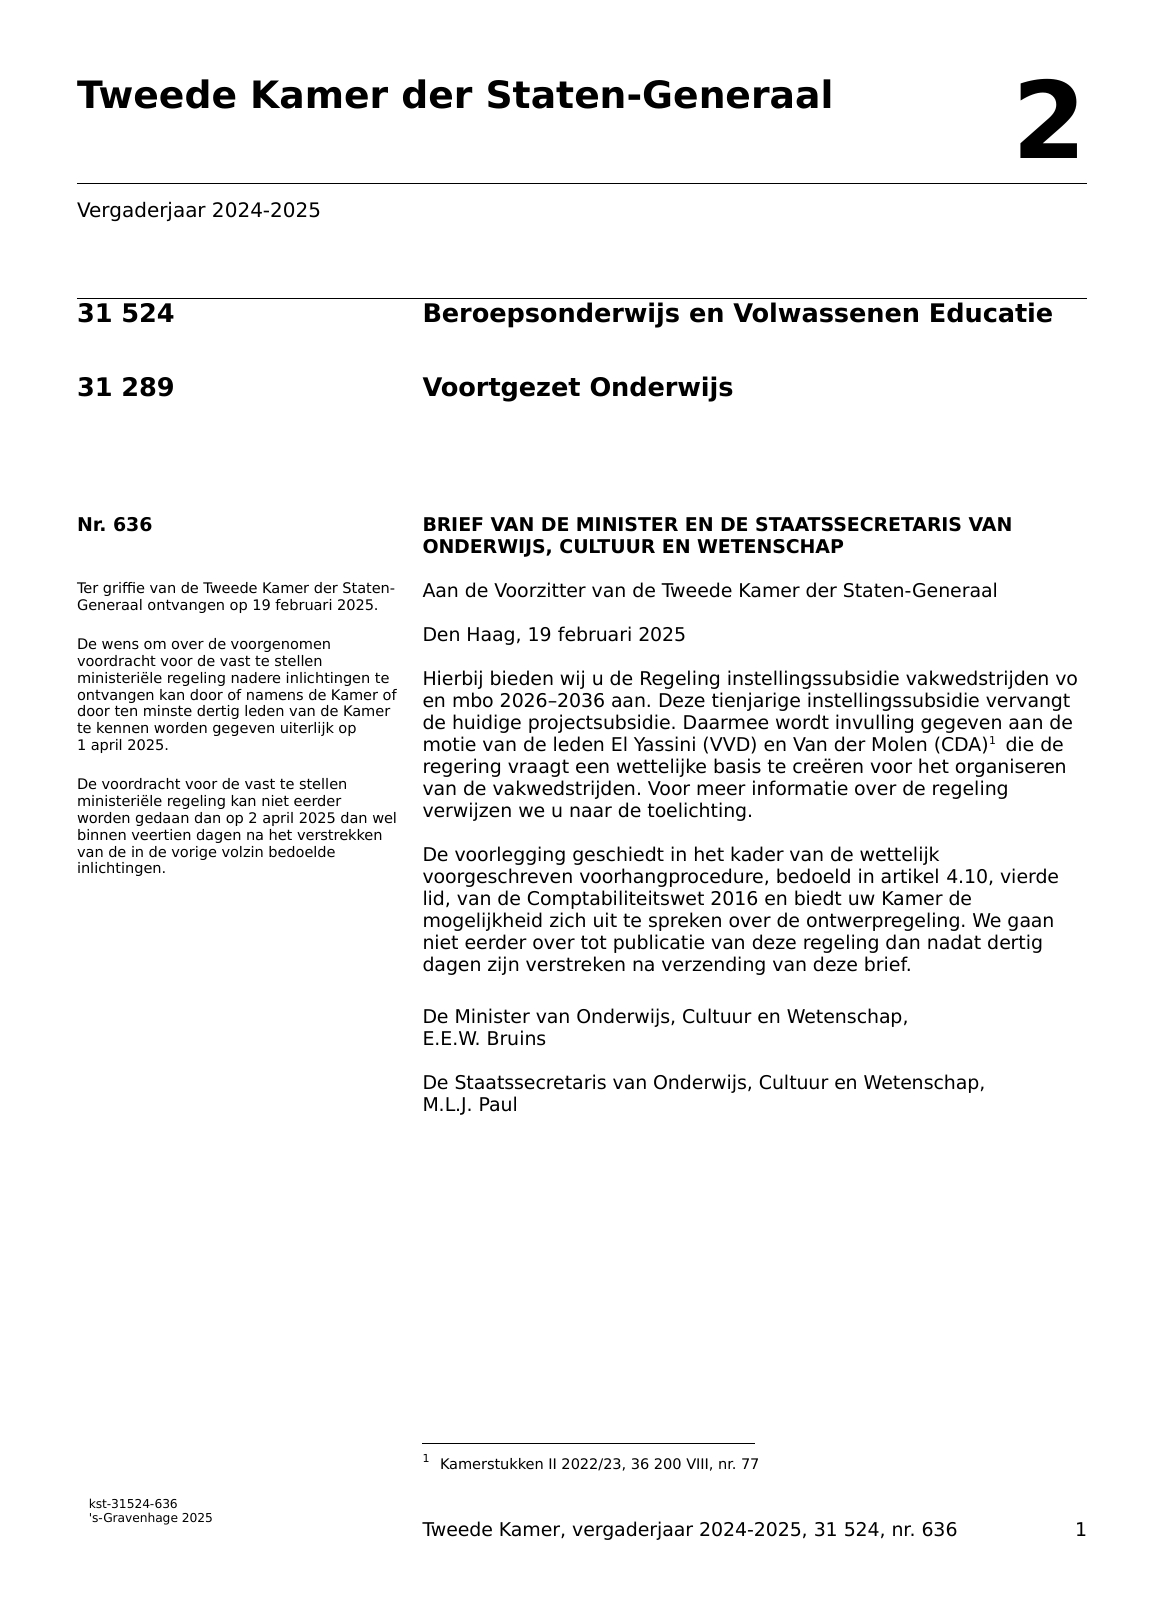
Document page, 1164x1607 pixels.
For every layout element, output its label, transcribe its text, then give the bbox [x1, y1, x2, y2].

table_header Tweede Kamer der Staten-Generaal [77, 59, 886, 183]
text De wens om over de voorgenomen voordracht voor de vast te stellen ministeriële regeling nadere inlichtingen te ontvangen kan door of namens de Kamer of door ten minste dertig leden van de Kamer te kennen worden gegeven uiterlijk op 1 april 2025. [77, 636, 399, 754]
subtitle 31 289 Voortgezet Onderwijs [77, 373, 1087, 403]
text Ter griffie van de Tweede Kamer der Staten-Generaal ontvangen op 19 februari 2025. [77, 580, 399, 614]
text De voordracht voor de vast te stellen ministeriële regeling kan niet eerder worden gedaan dan op 2 april 2025 dan wel binnen veertien dagen na het verstrekken van de in de vorige volzin bedoelde inlichtingen. [77, 776, 399, 877]
table_header 2 [886, 59, 1087, 183]
text De Staatssecretaris van Onderwijs, Cultuur en Wetenschap, M.L.J. Paul [422, 1072, 1087, 1116]
subtitle Nr. 636 BRIEF VAN DE MINISTER EN DE STAATSSECRETARIS VAN ONDERWIJS, CULTUUR EN WETENSCHAP [77, 514, 1087, 558]
text Hierbij bieden wij u de Regeling instellingssubsidie vakwedstrijden vo en mbo 2026–2036 aan. Deze tienjarige instellingssubsidie vervangt de huidige projectsubsidie. Daarmee wordt invulling gegeven aan de motie van de leden El Yassini (VVD) en Van der Molen (CDA) die de regering vraagt een wettelijke basis te creëren voor het organiseren van de vakwedstrijden. Voor meer informatie over de regeling verwijzen we u naar de toelichting. [422, 668, 1087, 822]
table_cell Vergaderjaar 2024-2025 [77, 184, 1087, 298]
text kst-31524-636 [88, 1497, 323, 1511]
text Aan de Voorzitter van de Tweede Kamer der Staten-Generaal [422, 580, 1087, 602]
text Kamerstukken II 2022/23, 36 200 VIII, nr. 77 [422, 1452, 1087, 1474]
text [77, 614, 399, 636]
text Den Haag, 19 februari 2025 [422, 624, 1087, 646]
text De voorlegging geschiedt in het kader van de wettelijk voorgeschreven voorhangprocedure, bedoeld in artikel 4.10, vierde lid, van de Comptabiliteitswet 2016 en biedt uw Kamer de mogelijkheid zich uit te spreken over de ontwerpregeling. We gaan niet eerder over tot publicatie van deze regeling dan nadat dertig dagen zijn verstreken na verzending van deze brief. [422, 844, 1087, 976]
text 's-Gravenhage 2025 [88, 1511, 323, 1525]
text [77, 754, 399, 776]
text De Minister van Onderwijs, Cultuur en Wetenschap, E.E.W. Bruins [422, 1006, 1087, 1050]
subtitle 31 524 Beroepsonderwijs en Volwassenen Educatie [77, 299, 1087, 329]
